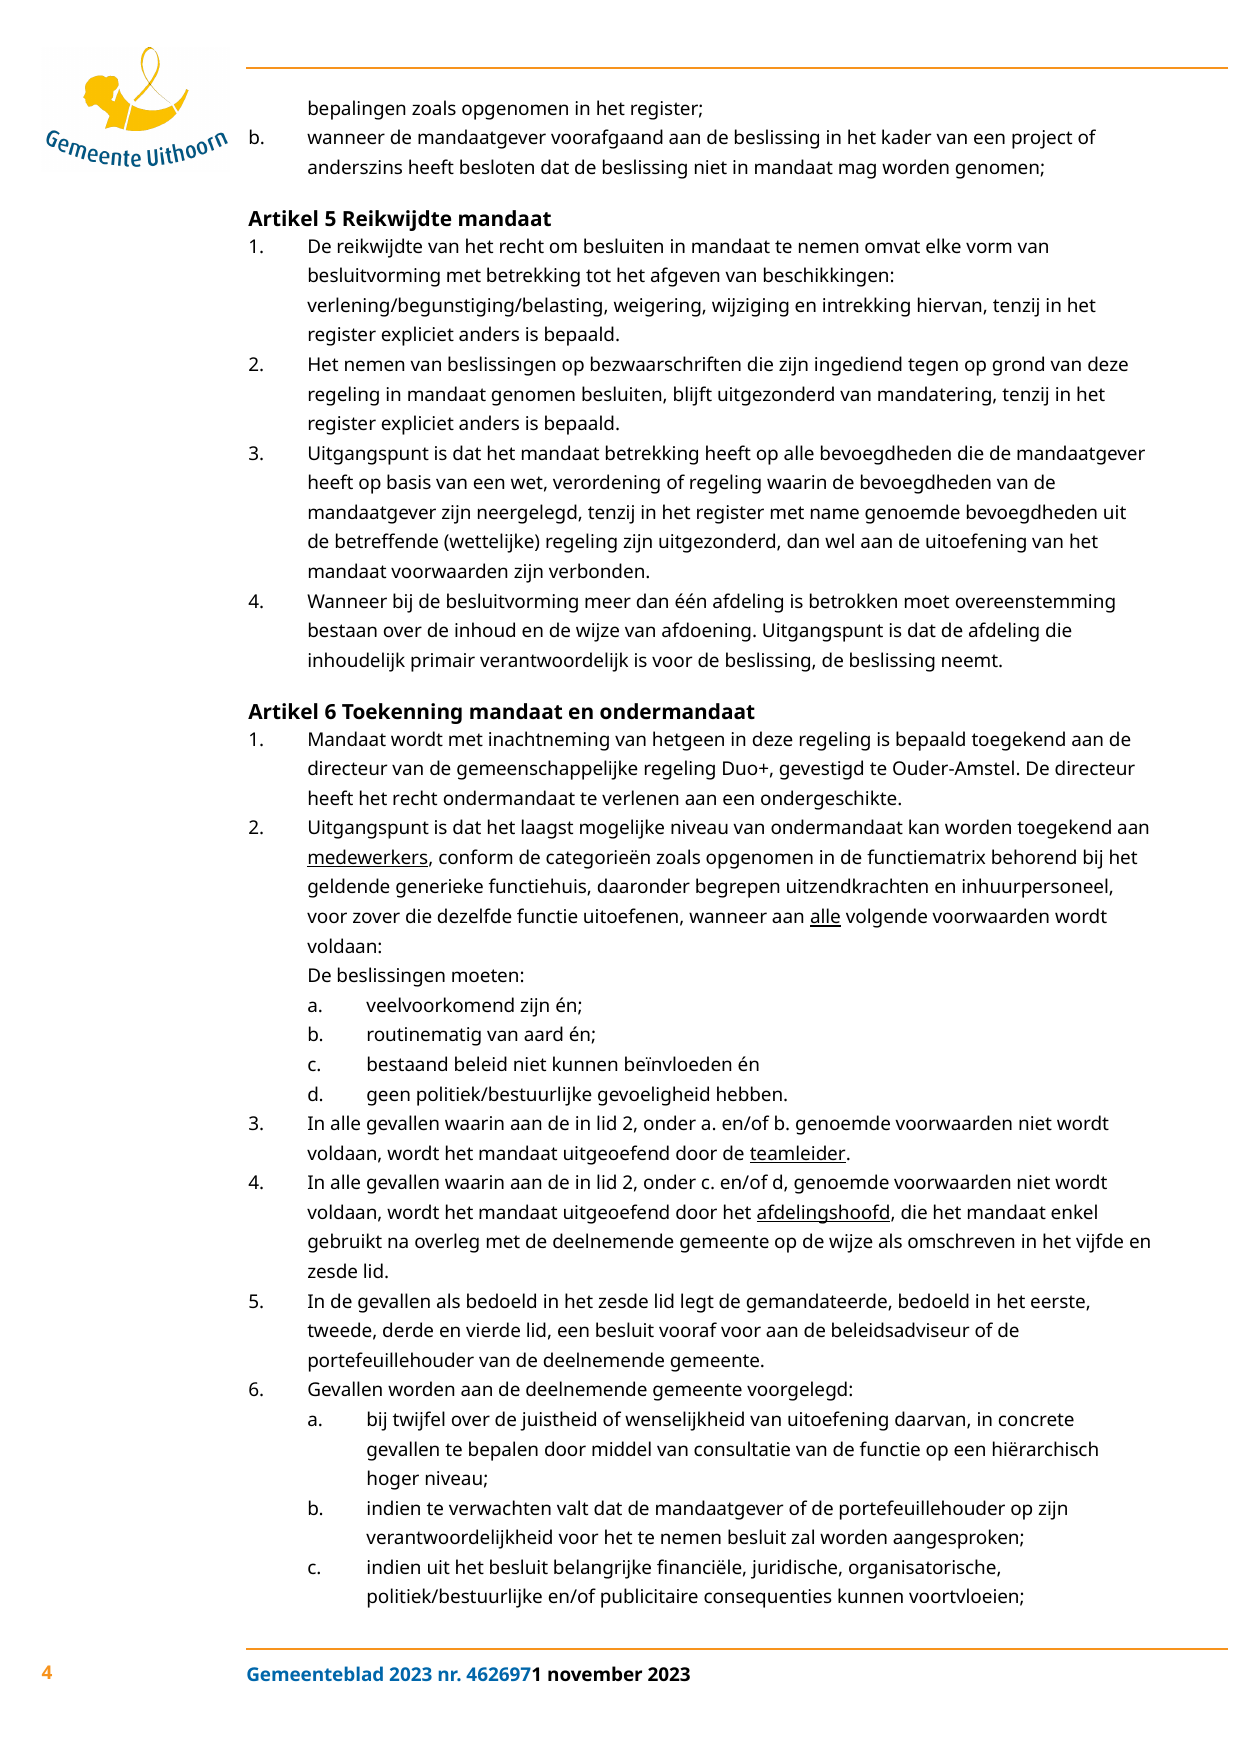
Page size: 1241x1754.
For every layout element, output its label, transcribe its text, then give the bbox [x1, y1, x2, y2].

list Uitgangspunt is dat het laagst mogelijke niveau van ondermandaat kan worden toegekend aan medewerkers, conform de categorieën zoals opgenomen in de functiematrix behorend bij het geldende generieke functiehuis, daaronder begrepen uitzendkrachten en inhuurpersoneel, voor zover die dezelfde functie uitoefenen, wanneer aan alle volgende voorwaarden wordt voldaan: [248, 814, 1152, 959]
list bestaand beleid niet kunnen beïnvloeden én [307, 1051, 1152, 1077]
list In de gevallen als bedoeld in het zesde lid legt de gemandateerde, bedoeld in het eerste, tweede, derde en vierde lid, een besluit vooraf voor aan de beleidsadviseur of de portefeuillehouder van de deelnemende gemeente. [248, 1288, 1152, 1373]
list indien uit het besluit belangrijke financiële, juridische, organisatorische, politiek/bestuurlijke en/of publicitaire consequenties kunnen voortvloeien; [307, 1554, 1152, 1609]
list In alle gevallen waarin aan de in lid 2, onder c. en/of d, genoemde voorwaarden niet wordt voldaan, wordt het mandaat uitgeoefend door het afdelingshoofd, die het mandaat enkel gebruikt na overleg met de deelnemende gemeente op de wijze als omschreven in het vijfde en zesde lid. [248, 1169, 1152, 1284]
list bij twijfel over de juistheid of wenselijkheid van uitoefening daarvan, in concrete gevallen te bepalen door middel van consultatie van de functie op een hiërarchisch hoger niveau; [307, 1406, 1152, 1491]
text Artikel 6 Toekenning mandaat en ondermandaat [248, 697, 1152, 726]
list Wanneer bij de besluitvorming meer dan één afdeling is betrokken moet overeenstemming bestaan over de inhoud en de wijze van afdoening. Uitgangspunt is dat de afdeling die inhoudelijk primair verantwoordelijk is voor de beslissing, de beslissing neemt. [248, 588, 1152, 673]
list In alle gevallen waarin aan de in lid 2, onder a. en/of b. genoemde voorwaarden niet wordt voldaan, wordt het mandaat uitgeoefend door de teamleider. [248, 1110, 1152, 1166]
list wanneer de mandaatgever voorafgaand aan de beslissing in het kader van een project of anderszins heeft besloten dat de beslissing niet in mandaat mag worden genomen; [248, 124, 1152, 180]
list De beslissingen moeten: [248, 962, 1152, 988]
list veelvoorkomend zijn én; [307, 992, 1152, 1018]
list Uitgangspunt is dat het mandaat betrekking heeft op alle bevoegdheden die de mandaatgever heeft op basis van een wet, verordening of regeling waarin de bevoegdheden van de mandaatgever zijn neergelegd, tenzij in het register met name genoemde bevoegdheden uit de betreffende (wettelijke) regeling zijn uitgezonderd, dan wel aan de uitoefening van het mandaat voorwaarden zijn verbonden. [248, 440, 1152, 584]
list geen politiek/bestuurlijke gevoeligheid hebben. [307, 1081, 1152, 1107]
list Mandaat wordt met inachtneming van hetgeen in deze regeling is bepaald toegekend aan de directeur van de gemeenschappelijke regeling Duo+, gevestigd te Ouder-Amstel. De directeur heeft het recht ondermandaat te verlenen aan een ondergeschikte. [248, 726, 1152, 811]
list indien te verwachten valt dat de mandaatgever of de portefeuillehouder op zijn verantwoordelijkheid voor het te nemen besluit zal worden aangesproken; [307, 1495, 1152, 1550]
list De reikwijdte van het recht om besluiten in mandaat te nemen omvat elke vorm van besluitvorming met betrekking tot het afgeven van beschikkingen: verlening/begunstiging/belasting, weigering, wijziging en intrekking hiervan, tenzij in het register expliciet anders is bepaald. [248, 233, 1152, 347]
list bepalingen zoals opgenomen in het register; [248, 95, 1152, 121]
list Gevallen worden aan de deelnemende gemeente voorgelegd: [248, 1377, 1152, 1402]
list routinematig van aard én; [307, 1022, 1152, 1047]
picture [41, 47, 231, 172]
list Het nemen van beslissingen op bezwaarschriften die zijn ingediend tegen op grond van deze regeling in mandaat genomen besluiten, blijft uitgezonderd van mandatering, tenzij in het register expliciet anders is bepaald. [248, 351, 1152, 436]
text Artikel 5 Reikwijdte mandaat [248, 204, 1152, 233]
